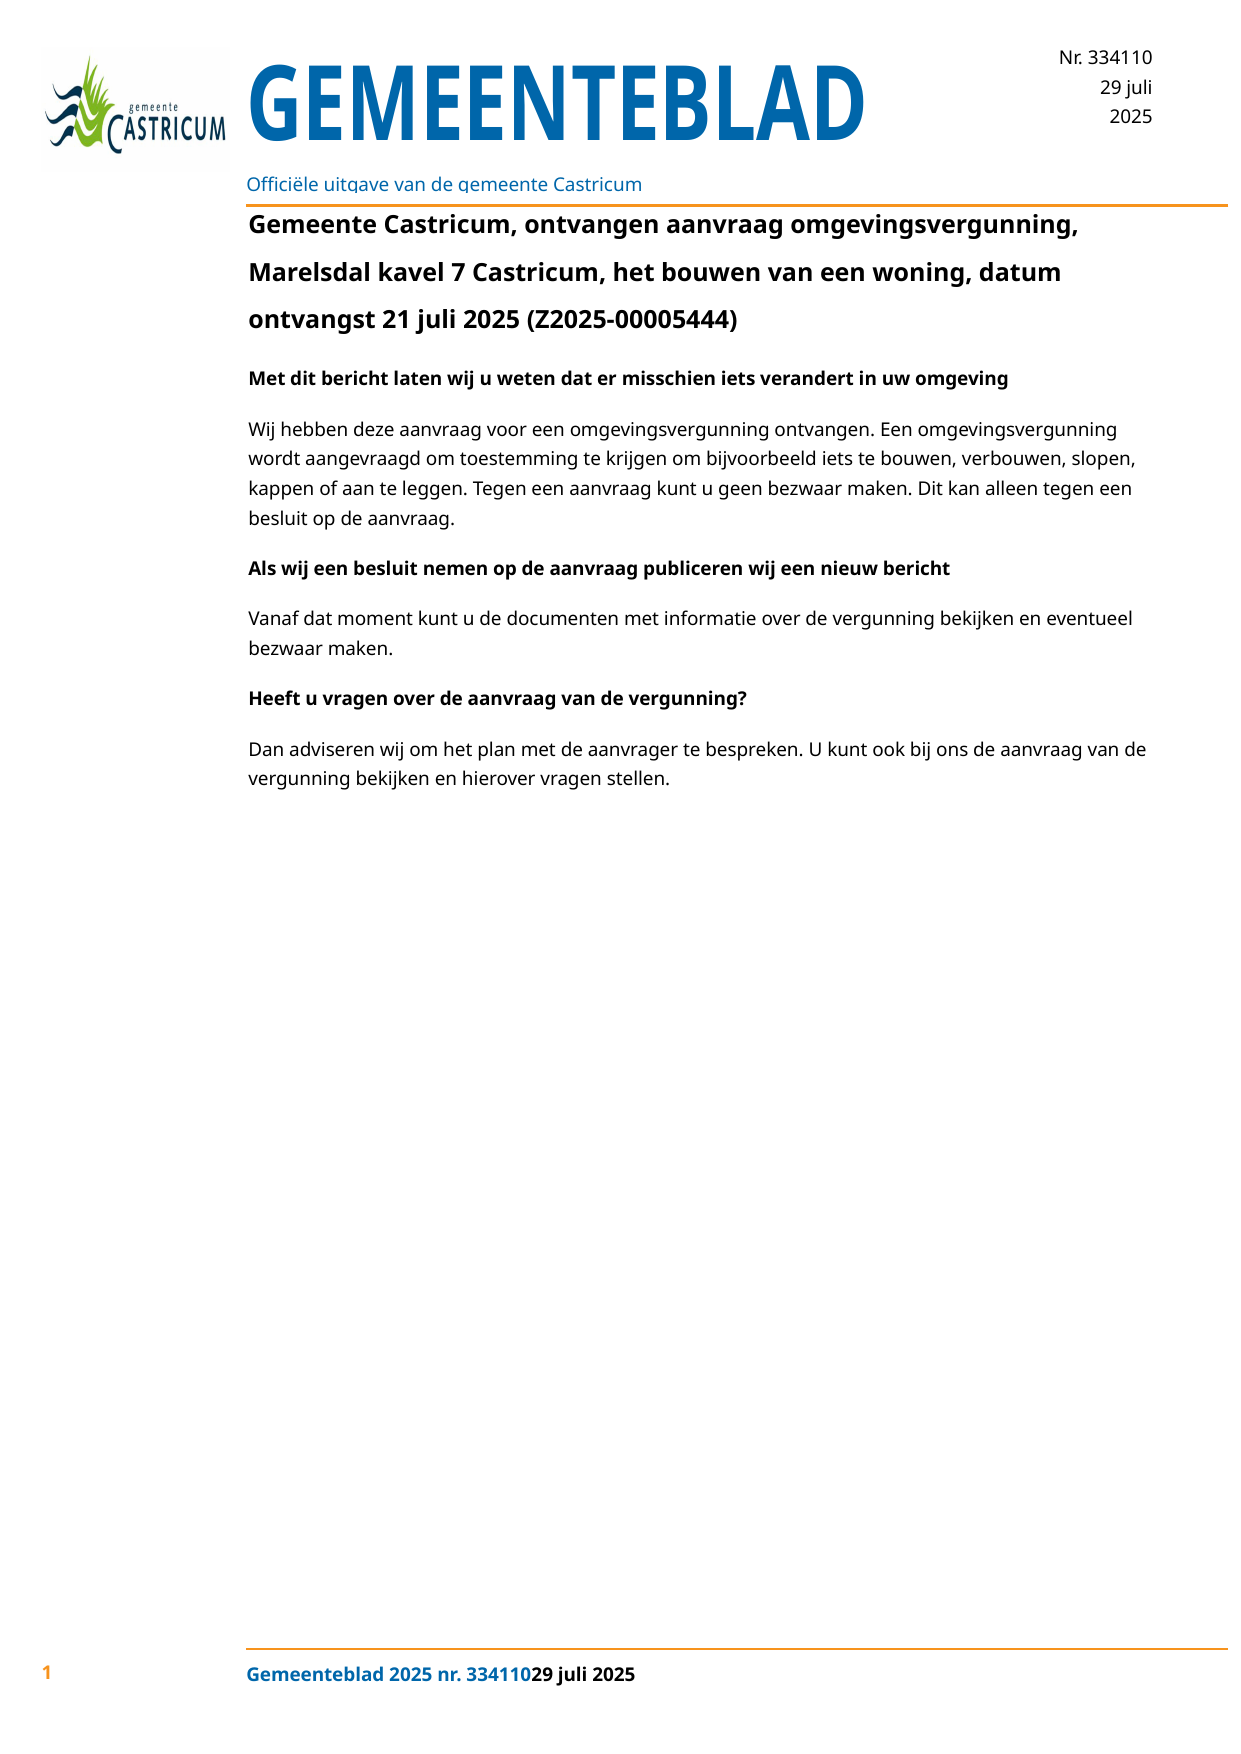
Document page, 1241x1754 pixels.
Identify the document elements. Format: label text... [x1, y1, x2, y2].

text Met dit bericht laten wij u weten dat er misschien iets verandert in uw omgeving [248, 366, 1152, 391]
text Dan adviseren wij om het plan met de aanvrager te bespreken. U kunt ook bij ons de aanvraag van de vergunning bekijken en hierover vragen stellen. [248, 736, 1152, 791]
text Vanaf dat moment kunt u de documenten met informatie over de vergunning bekijken en eventueel bezwaar maken. [248, 606, 1152, 661]
text Wij hebben deze aanvraag voor een omgevingsvergunning ontvangen. Een omgevingsvergunning wordt aangevraagd om toestemming te krijgen om bijvoorbeeld iets te bouwen, verbouwen, slopen, kappen of aan te leggen. Tegen een aanvraag kunt u geen bezwaar maken. Dit kan alleen tegen een besluit op de aanvraag. [248, 416, 1152, 530]
text Als wij een besluit nemen op de aanvraag publiceren wij een nieuw bericht [248, 555, 1152, 581]
picture [41, 47, 231, 172]
text Gemeente Castricum, ontvangen aanvraag omgevingsvergunning, Marelsdal kavel 7 Castricum, het bouwen van een woning, datum ontvangst 21 juli 2025 (Z2025-00005444) [248, 207, 1152, 336]
text Heeft u vragen over de aanvraag van de vergunning? [248, 686, 1152, 711]
